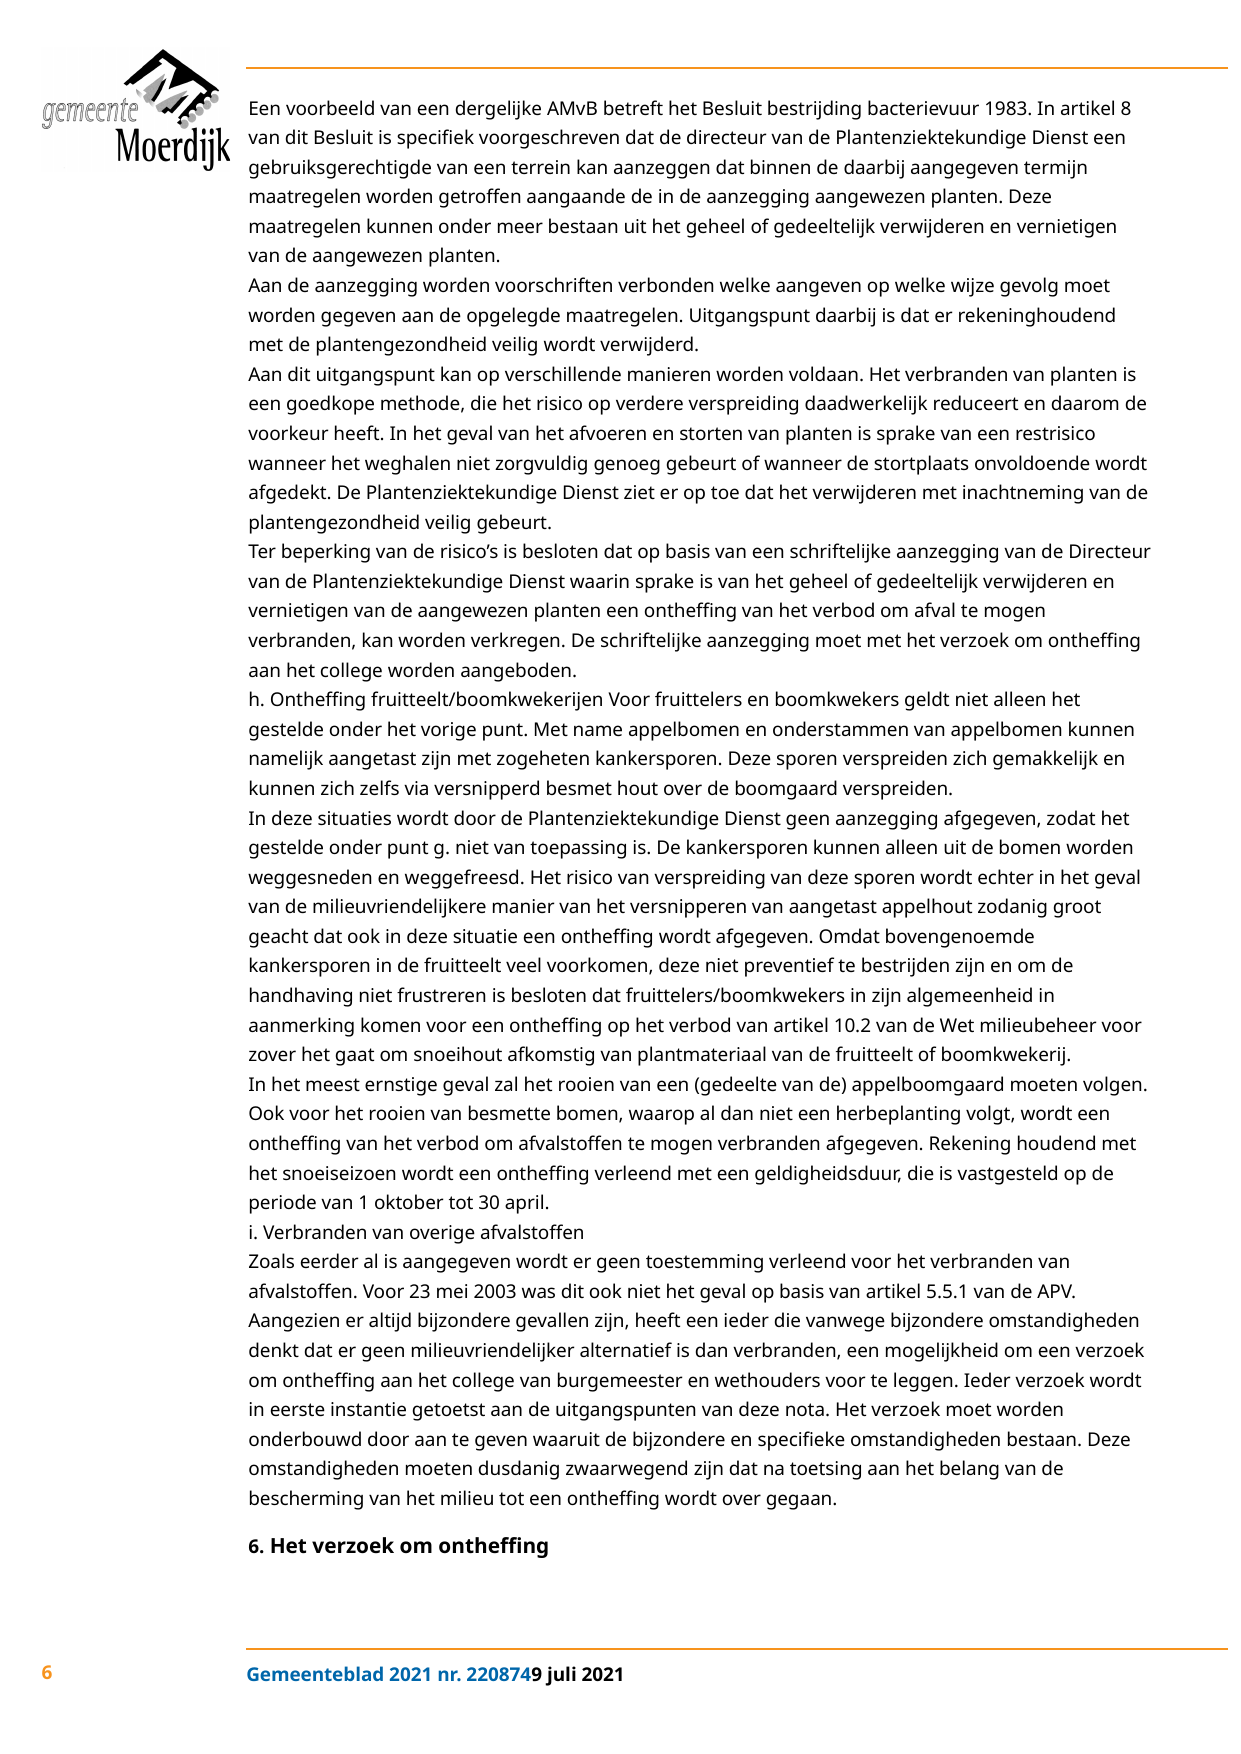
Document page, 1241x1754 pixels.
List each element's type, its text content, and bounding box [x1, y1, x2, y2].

picture [41, 47, 231, 172]
text 6. Het verzoek om ontheffing [248, 1531, 1152, 1559]
text Aan dit uitgangspunt kan op verschillende manieren worden voldaan. Het verbranden van planten is een goedkope methode, die het risico op verdere verspreiding daadwerkelijk reduceert en daarom de voorkeur heeft. In het geval van het afvoeren en storten van planten is sprake van een restrisico wanneer het weghalen niet zorgvuldig genoeg gebeurt of wanneer de stortplaats onvoldoende wordt afgedekt. De Plantenziektekundige Dienst ziet er op toe dat het verwijderen met inachtneming van de plantengezondheid veilig gebeurt. [248, 361, 1152, 535]
text Een voorbeeld van een dergelijke AMvB betreft het Besluit bestrijding bacterievuur 1983. In artikel 8 van dit Besluit is specifiek voorgeschreven dat de directeur van de Plantenziektekundige Dienst een gebruiksgerechtigde van een terrein kan aanzeggen dat binnen de daarbij aangegeven termijn maatregelen worden getroffen aangaande de in de aanzegging aangewezen planten. Deze maatregelen kunnen onder meer bestaan uit het geheel of gedeeltelijk verwijderen en vernietigen van de aangewezen planten. [248, 95, 1152, 268]
text Aan de aanzegging worden voorschriften verbonden welke aangeven op welke wijze gevolg moet worden gegeven aan de opgelegde maatregelen. Uitgangspunt daarbij is dat er rekeninghoudend met de plantengezondheid veilig wordt verwijderd. [248, 272, 1152, 357]
text Ter beperking van de risico’s is besloten dat op basis van een schriftelijke aanzegging van de Directeur van de Plantenziektekundige Dienst waarin sprake is van het geheel of gedeeltelijk verwijderen en vernietigen van de aangewezen planten een ontheffing van het verbod om afval te mogen verbranden, kan worden verkregen. De schriftelijke aanzegging moet met het verzoek om ontheffing aan het college worden aangeboden. [248, 538, 1152, 683]
text Aangezien er altijd bijzondere gevallen zijn, heeft een ieder die vanwege bijzondere omstandigheden denkt dat er geen milieuvriendelijker alternatief is dan verbranden, een mogelijkheid om een verzoek om ontheffing aan het college van burgemeester en wethouders voor te leggen. Ieder verzoek wordt in eerste instantie getoetst aan de uitgangspunten van deze nota. Het verzoek moet worden onderbouwd door aan te geven waaruit de bijzondere en specifieke omstandigheden bestaan. Deze omstandigheden moeten dusdanig zwaarwegend zijn dat na toetsing aan het belang van de bescherming van het milieu tot een ontheffing wordt over gegaan. [248, 1308, 1152, 1511]
text In deze situaties wordt door de Plantenziektekundige Dienst geen aanzegging afgegeven, zodat het gestelde onder punt g. niet van toepassing is. De kankersporen kunnen alleen uit de bomen worden weggesneden en weggefreesd. Het risico van verspreiding van deze sporen wordt echter in het geval van de milieuvriendelijkere manier van het versnipperen van aangetast appelhout zodanig groot geacht dat ook in deze situatie een ontheffing wordt afgegeven. Omdat bovengenoemde kankersporen in de fruitteelt veel voorkomen, deze niet preventief te bestrijden zijn en om de handhaving niet frustreren is besloten dat fruittelers/boomkwekers in zijn algemeenheid in aanmerking komen voor een ontheffing op het verbod van artikel 10.2 van de Wet milieubeheer voor zover het gaat om snoeihout afkomstig van plantmateriaal van de fruitteelt of boomkwekerij. [248, 805, 1152, 1067]
text i. Verbranden van overige afvalstoffen [248, 1219, 1152, 1245]
text h. Ontheffing fruitteelt/boomkwekerijen Voor fruittelers en boomkwekers geldt niet alleen het gestelde onder het vorige punt. Met name appelbomen en onderstammen van appelbomen kunnen namelijk aangetast zijn met zogeheten kankersporen. Deze sporen verspreiden zich gemakkelijk en kunnen zich zelfs via versnipperd besmet hout over de boomgaard verspreiden. [248, 686, 1152, 801]
text In het meest ernstige geval zal het rooien van een (gedeelte van de) appelboomgaard moeten volgen. Ook voor het rooien van besmette bomen, waarop al dan niet een herbeplanting volgt, wordt een ontheffing van het verbod om afvalstoffen te mogen verbranden afgegeven. Rekening houdend met het snoeiseizoen wordt een ontheffing verleend met een geldigheidsduur, die is vastgesteld op de periode van 1 oktober tot 30 april. [248, 1071, 1152, 1215]
text Zoals eerder al is aangegeven wordt er geen toestemming verleend voor het verbranden van afvalstoffen. Voor 23 mei 2003 was dit ook niet het geval op basis van artikel 5.5.1 van de APV. [248, 1248, 1152, 1304]
